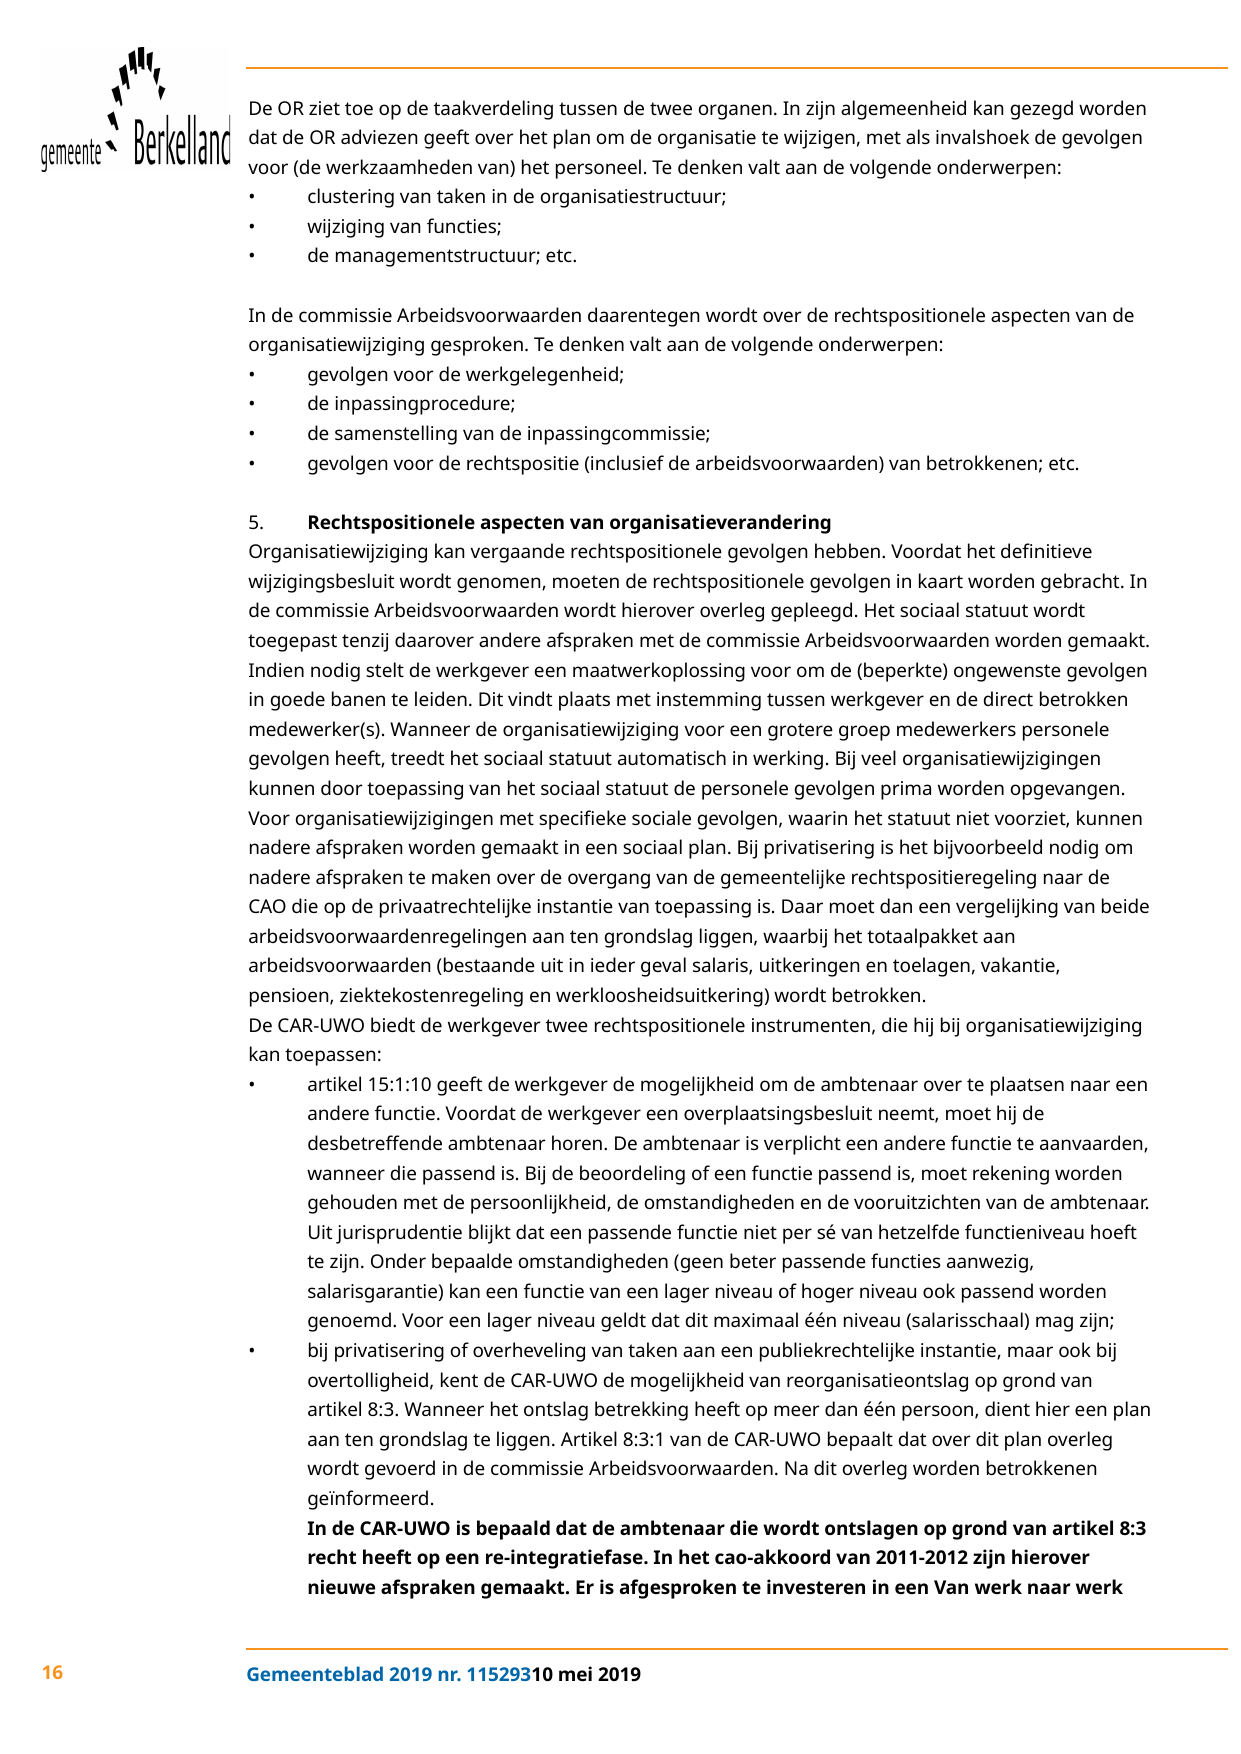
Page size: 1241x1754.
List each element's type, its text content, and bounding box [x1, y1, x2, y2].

list wijziging van functies; [248, 213, 1152, 239]
list clustering van taken in de organisatiestructuur; [248, 183, 1152, 209]
list de samenstelling van de inpassingcommissie; [248, 420, 1152, 446]
list de managementstructuur; etc. [248, 243, 1152, 268]
picture [41, 47, 231, 172]
list gevolgen voor de rechtspositie (inclusief de arbeidsvoorwaarden) van betrokkenen; etc. [248, 450, 1152, 476]
text In de commissie Arbeidsvoorwaarden daarentegen wordt over de rechtspositionele aspecten van de organisatiewijziging gesproken. Te denken valt aan de volgende onderwerpen: [248, 302, 1152, 357]
list bij privatisering of overheveling van taken aan een publiekrechtelijke instantie, maar ook bij overtolligheid, kent de CAR-UWO de mogelijkheid van reorganisatieontslag op grond van artikel 8:3. Wanneer het ontslag betrekking heeft op meer dan één persoon, dient hier een plan aan ten grondslag te liggen. Artikel 8:3:1 van de CAR-UWO bepaalt dat over dit plan overleg wordt gevoerd in de commissie Arbeidsvoorwaarden. Na dit overleg worden betrokkenen geïnformeerd. [248, 1337, 1152, 1511]
list de inpassingprocedure; [248, 391, 1152, 416]
list Rechtspositionele aspecten van organisatieverandering [248, 509, 1152, 535]
list artikel 15:1:10 geeft de werkgever de mogelijkheid om de ambtenaar over te plaatsen naar een andere functie. Voordat de werkgever een overplaatsingsbesluit neemt, moet hij de desbetreffende ambtenaar horen. De ambtenaar is verplicht een andere functie te aanvaarden, wanneer die passend is. Bij de beoordeling of een functie passend is, moet rekening worden gehouden met de persoonlijkheid, de omstandigheden en de vooruitzichten van de ambtenaar. Uit jurisprudentie blijkt dat een passende functie niet per sé van hetzelfde functieniveau hoeft te zijn. Onder bepaalde omstandigheden (geen beter passende functies aanwezig, salarisgarantie) kan een functie van een lager niveau of hoger niveau ook passend worden genoemd. Voor een lager niveau geldt dat dit maximaal één niveau (salarisschaal) mag zijn; [248, 1071, 1152, 1333]
list In de CAR-UWO is bepaald dat de ambtenaar die wordt ontslagen op grond van artikel 8:3 recht heeft op een re-integratiefase. In het cao-akkoord van 2011-2012 zijn hierover nieuwe afspraken gemaakt. Er is afgesproken te investeren in een Van werk naar werk [248, 1515, 1152, 1600]
list gevolgen voor de werkgelegenheid; [248, 361, 1152, 387]
text De CAR-UWO biedt de werkgever twee rechtspositionele instrumenten, die hij bij organisatiewijziging kan toepassen: [248, 1012, 1152, 1067]
text De OR ziet toe op de taakverdeling tussen de twee organen. In zijn algemeenheid kan gezegd worden dat de OR adviezen geeft over het plan om de organisatie te wijzigen, met als invalshoek de gevolgen voor (de werkzaamheden van) het personeel. Te denken valt aan de volgende onderwerpen: [248, 95, 1152, 180]
text Organisatiewijziging kan vergaande rechtspositionele gevolgen hebben. Voordat het definitieve wijzigingsbesluit wordt genomen, moeten de rechtspositionele gevolgen in kaart worden gebracht. In de commissie Arbeidsvoorwaarden wordt hierover overleg gepleegd. Het sociaal statuut wordt toegepast tenzij daarover andere afspraken met de commissie Arbeidsvoorwaarden worden gemaakt. Indien nodig stelt de werkgever een maatwerkoplossing voor om de (beperkte) ongewenste gevolgen in goede banen te leiden. Dit vindt plaats met instemming tussen werkgever en de direct betrokken medewerker(s). Wanneer de organisatiewijziging voor een grotere groep medewerkers personele gevolgen heeft, treedt het sociaal statuut automatisch in werking. Bij veel organisatiewijzigingen kunnen door toepassing van het sociaal statuut de personele gevolgen prima worden opgevangen. Voor organisatiewijzigingen met specifieke sociale gevolgen, waarin het statuut niet voorziet, kunnen nadere afspraken worden gemaakt in een sociaal plan. Bij privatisering is het bijvoorbeeld nodig om nadere afspraken te maken over de overgang van de gemeentelijke rechtspositieregeling naar de CAO die op de privaatrechtelijke instantie van toepassing is. Daar moet dan een vergelijking van beide arbeidsvoorwaardenregelingen aan ten grondslag liggen, waarbij het totaalpakket aan arbeidsvoorwaarden (bestaande uit in ieder geval salaris, uitkeringen en toelagen, vakantie, pensioen, ziektekostenregeling en werkloosheidsuitkering) wordt betrokken. [248, 538, 1152, 1008]
